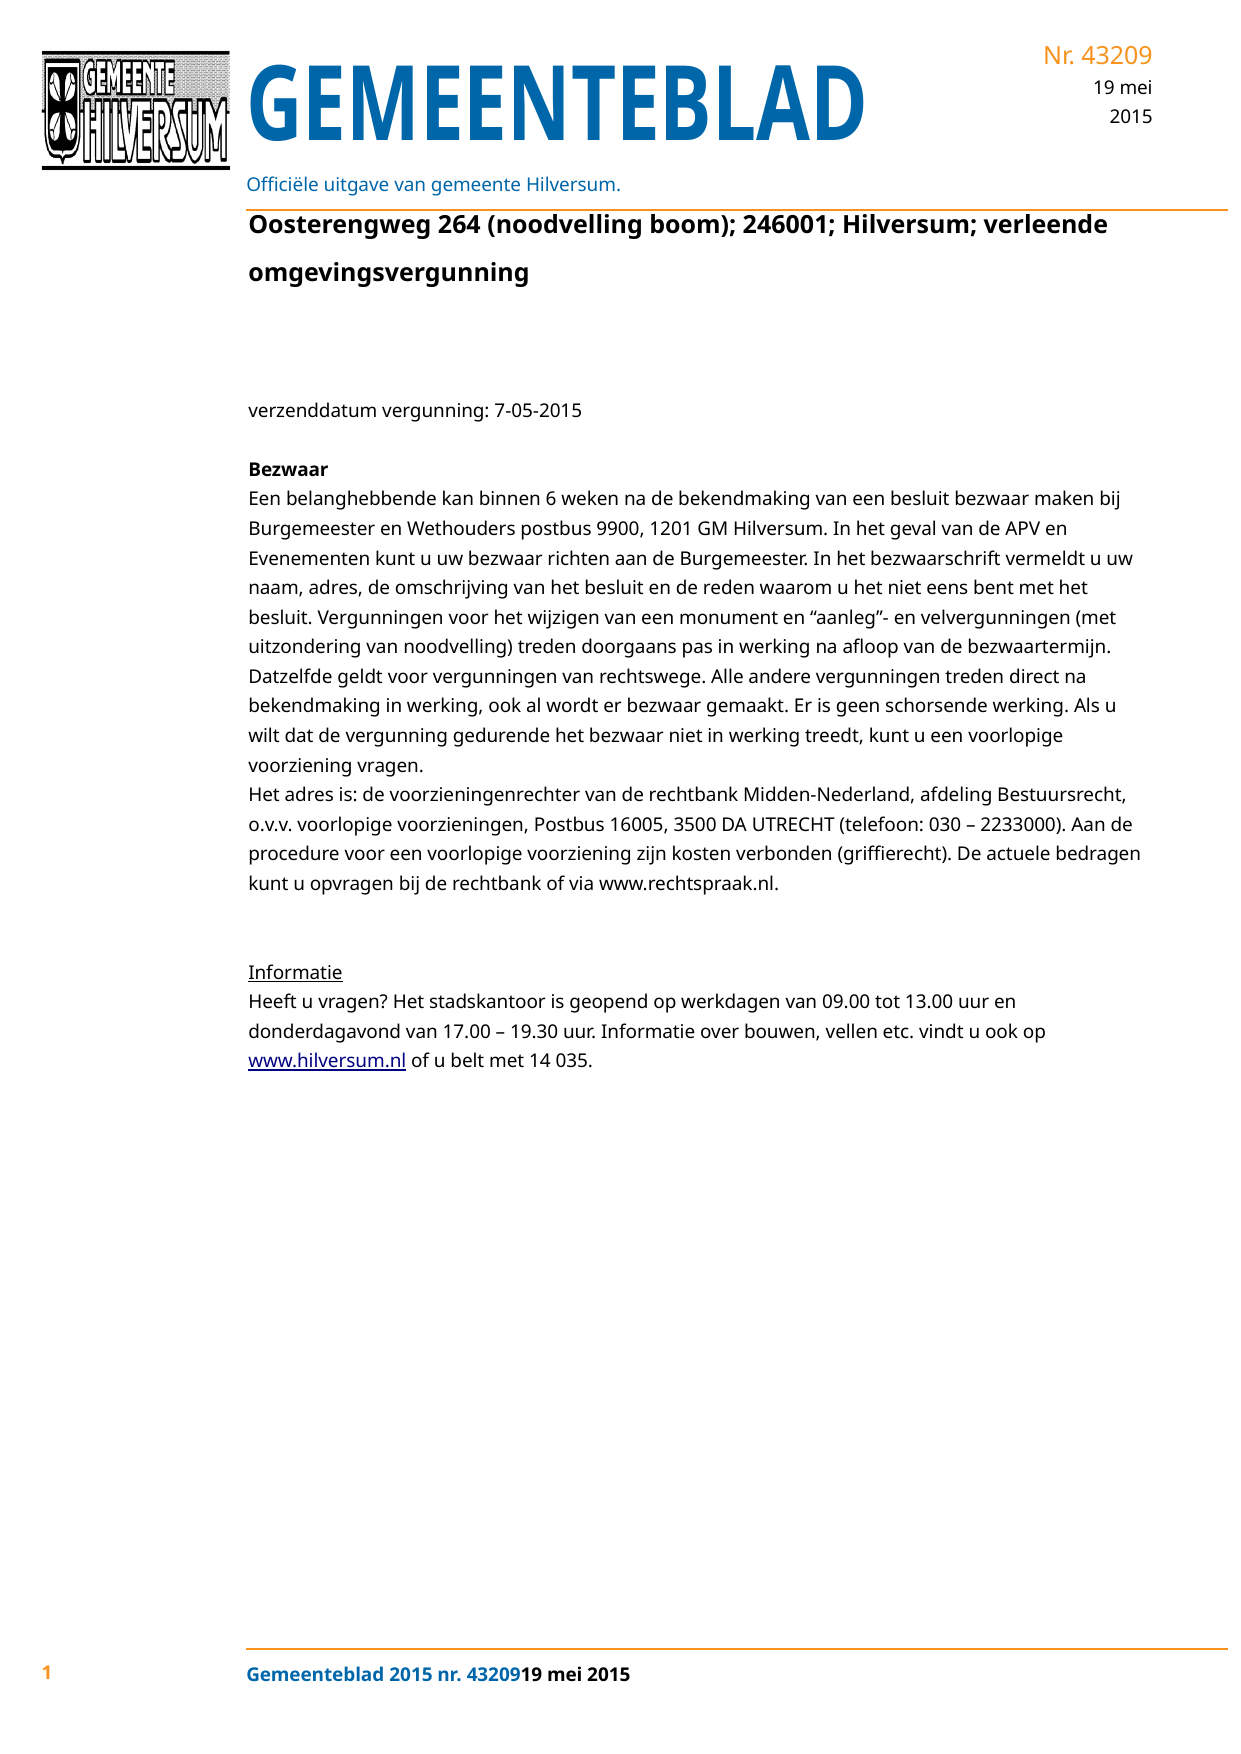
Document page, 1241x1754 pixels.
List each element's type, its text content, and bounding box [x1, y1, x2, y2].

text Bezwaar [248, 456, 1152, 482]
text Het adres is: de voorzieningenrechter van de rechtbank Midden-Nederland, afdeling Bestuursrecht, o.v.v. voorlopige voorzieningen, Postbus 16005, 3500 DA UTRECHT (telefoon: 030 – 2233000). Aan de procedure voor een voorlopige voorziening zijn kosten verbonden (griffierecht). De actuele bedragen kunt u opvragen bij de rechtbank of via www.rechtspraak.nl. [248, 781, 1152, 896]
picture [41, 47, 231, 172]
text Informatie [248, 959, 1152, 984]
text Heeft u vragen? Het stadskantoor is geopend op werkdagen van 09.00 tot 13.00 uur en donderdagavond van 17.00 – 19.30 uur. Informatie over bouwen, vellen etc. vindt u ook op www.hilversum.nl of u belt met 14 035. [248, 988, 1152, 1073]
text Oosterengweg 264 (noodvelling boom); 246001; Hilversum; verleende omgevingsvergunning [248, 211, 1152, 288]
text verzenddatum vergunning: 7-05-2015 [248, 397, 1152, 422]
text Een belanghebbende kan binnen 6 weken na de bekendmaking van een besluit bezwaar maken bij Burgemeester en Wethouders postbus 9900, 1201 GM Hilversum. In het geval van de APV en Evenementen kunt u uw bezwaar richten aan de Burgemeester. In het bezwaarschrift vermeldt u uw naam, adres, de omschrijving van het besluit en de reden waarom u het niet eens bent met het besluit. Vergunningen voor het wijzigen van een monument en “aanleg”- en velvergunningen (met uitzondering van noodvelling) treden doorgaans pas in werking na afloop van de bezwaartermijn. Datzelfde geldt voor vergunningen van rechtswege. Alle andere vergunningen treden direct na bekendmaking in werking, ook al wordt er bezwaar gemaakt. Er is geen schorsende werking. Als u wilt dat de vergunning gedurende het bezwaar niet in werking treedt, kunt u een voorlopige voorziening vragen. [248, 486, 1152, 777]
